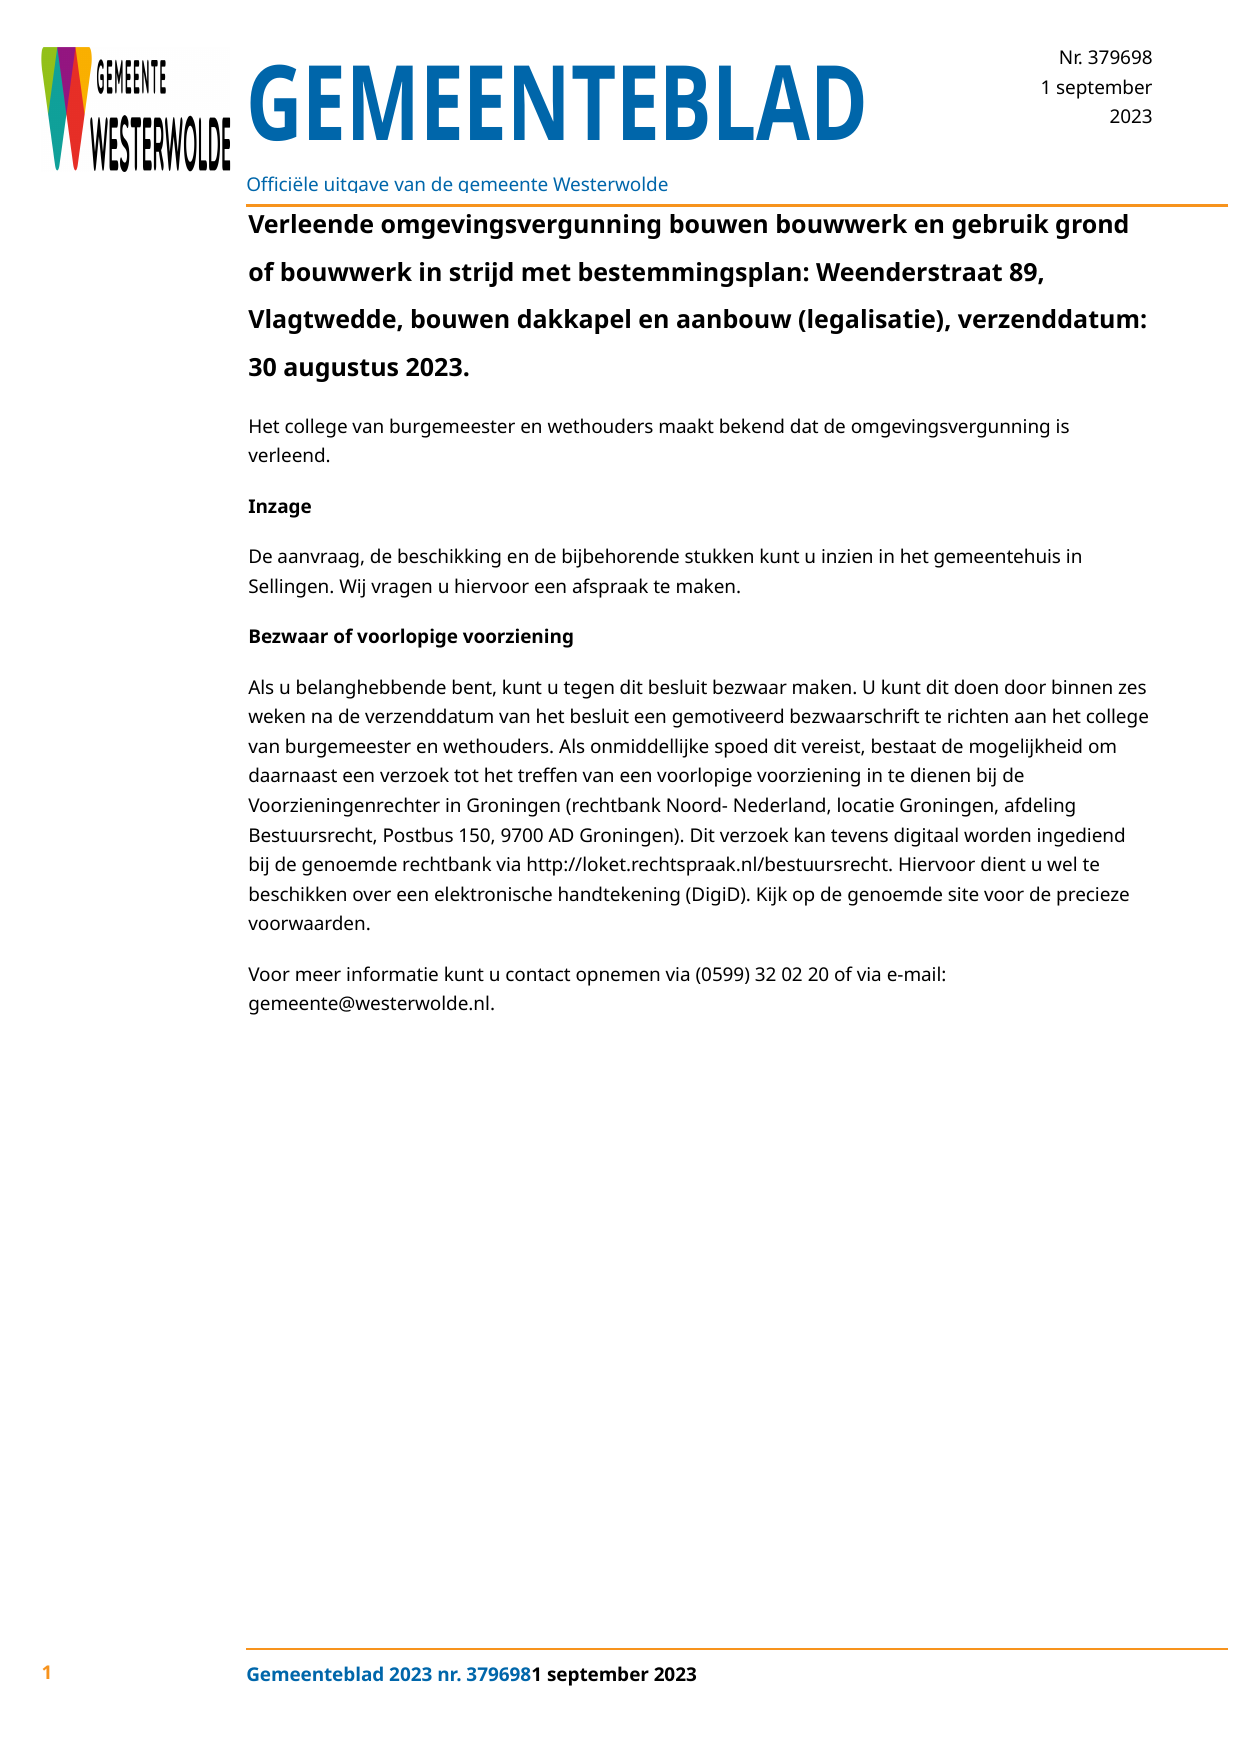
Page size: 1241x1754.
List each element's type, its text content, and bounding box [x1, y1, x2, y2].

picture [41, 47, 231, 172]
text Als u belanghebbende bent, kunt u tegen dit besluit bezwaar maken. U kunt dit doen door binnen zes weken na de verzenddatum van het besluit een gemotiveerd bezwaarschrift te richten aan het college van burgemeester en wethouders. Als onmiddellijke spoed dit vereist, bestaat de mogelijkheid om daarnaast een verzoek tot het treffen van een voorlopige voorziening in te dienen bij de Voorzieningenrechter in Groningen (rechtbank Noord- Nederland, locatie Groningen, afdeling Bestuursrecht, Postbus 150, 9700 AD Groningen). Dit verzoek kan tevens digitaal worden ingediend bij de genoemde rechtbank via http://loket.rechtspraak.nl/bestuursrecht. Hiervoor dient u wel te beschikken over een elektronische handtekening (DigiD). Kijk op de genoemde site voor de precieze voorwaarden. [248, 674, 1152, 936]
text Inzage [248, 493, 1152, 519]
text Voor meer informatie kunt u contact opnemen via (0599) 32 02 20 of via e-mail: gemeente@westerwolde.nl. [248, 961, 1152, 1016]
text Verleende omgevingsvergunning bouwen bouwwerk en gebruik grond of bouwwerk in strijd met bestemmingsplan: Weenderstraat 89, Vlagtwedde, bouwen dakkapel en aanbouw (legalisatie), verzenddatum: 30 augustus 2023. [248, 207, 1152, 384]
text Bezwaar of voorlopige voorziening [248, 623, 1152, 649]
text Het college van burgemeester en wethouders maakt bekend dat de omgevingsvergunning is verleend. [248, 413, 1152, 468]
text De aanvraag, de beschikking en de bijbehorende stukken kunt u inzien in het gemeentehuis in Sellingen. Wij vragen u hiervoor een afspraak te maken. [248, 543, 1152, 599]
